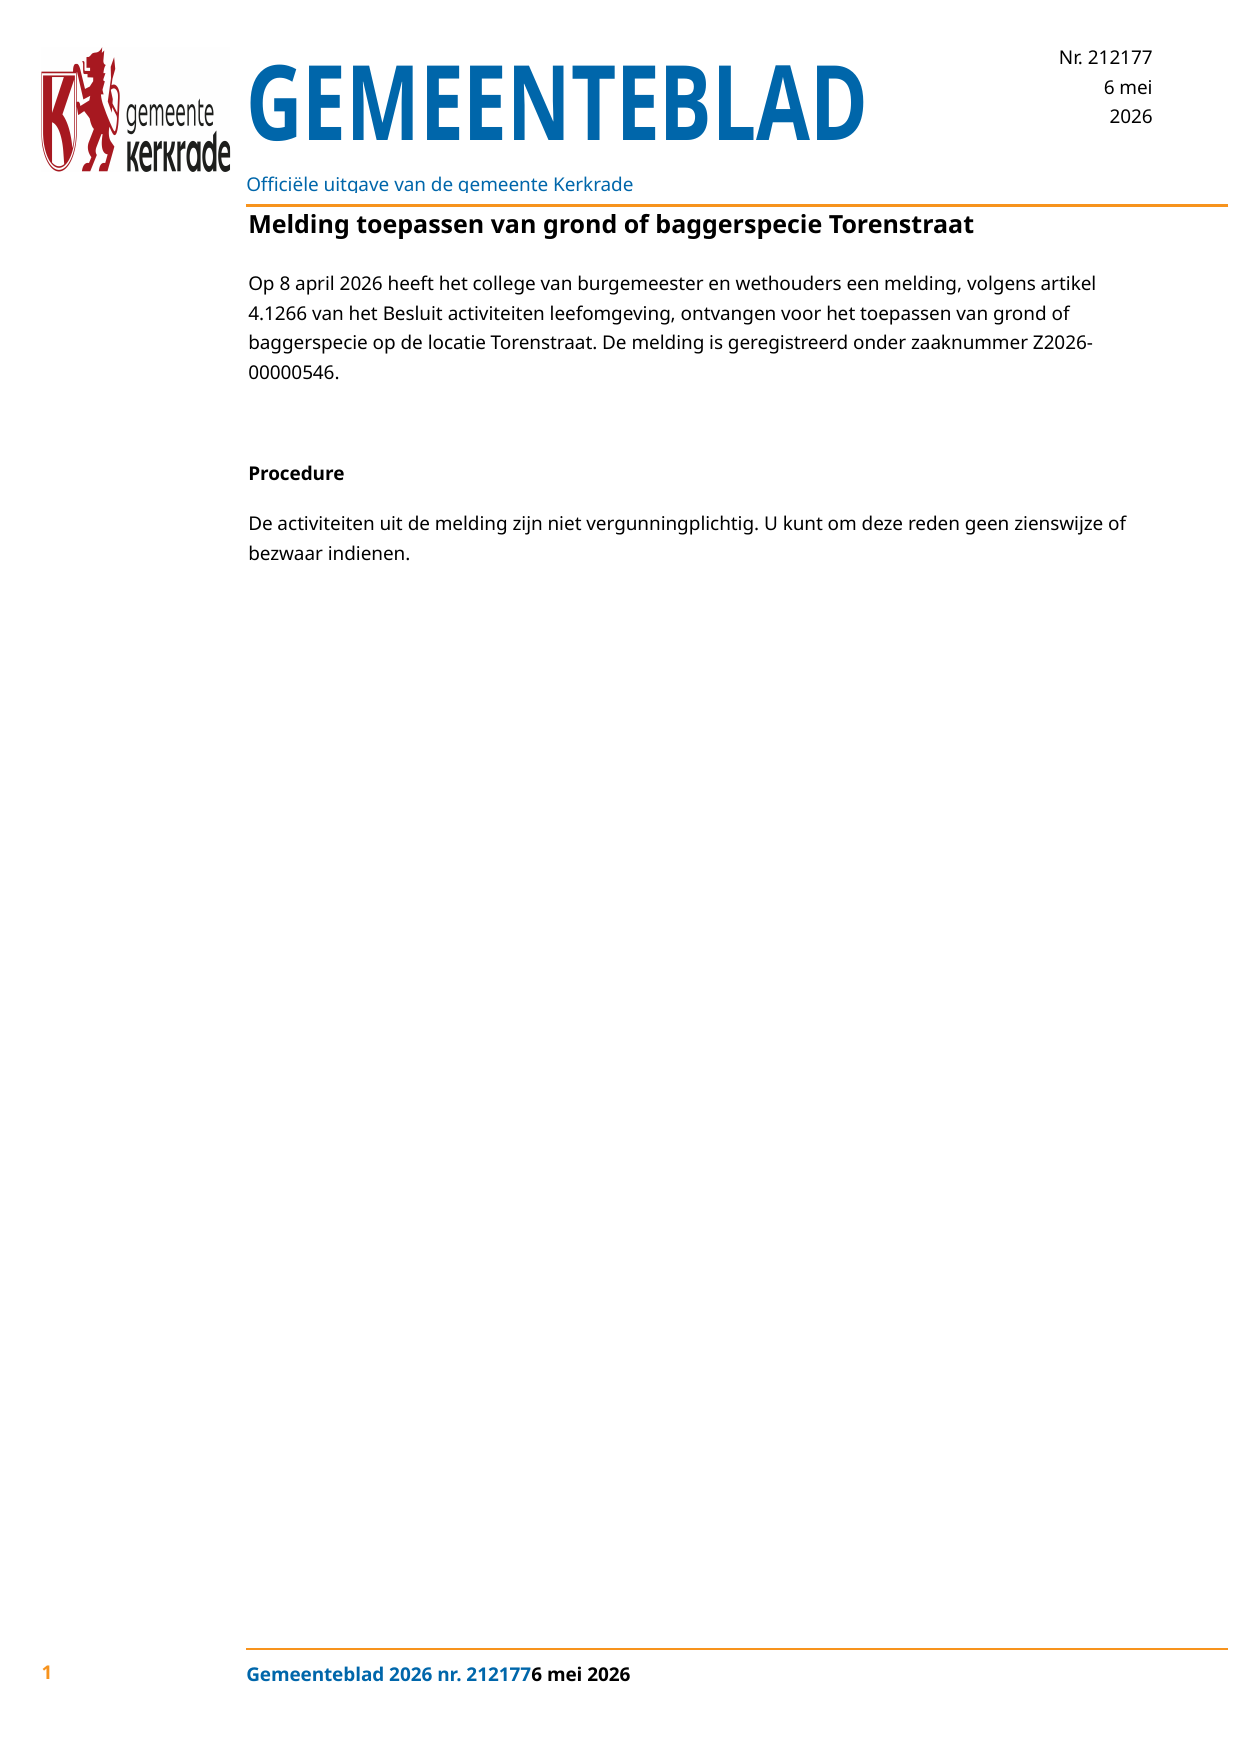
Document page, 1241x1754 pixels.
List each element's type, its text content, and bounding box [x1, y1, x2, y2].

text Op 8 april 2026 heeft het college van burgemeester en wethouders een melding, volgens artikel 4.1266 van het Besluit activiteiten leefomgeving, ontvangen voor het toepassen van grond of baggerspecie op de locatie Torenstraat. De melding is geregistreerd onder zaaknummer Z2026-00000546. [248, 270, 1152, 385]
text De activiteiten uit de melding zijn niet vergunningplichtig. U kunt om deze reden geen zienswijze of bezwaar indienen. [248, 510, 1152, 566]
picture [41, 47, 231, 172]
text Procedure [248, 460, 1152, 486]
text Melding toepassen van grond of baggerspecie Torenstraat [248, 207, 1152, 241]
